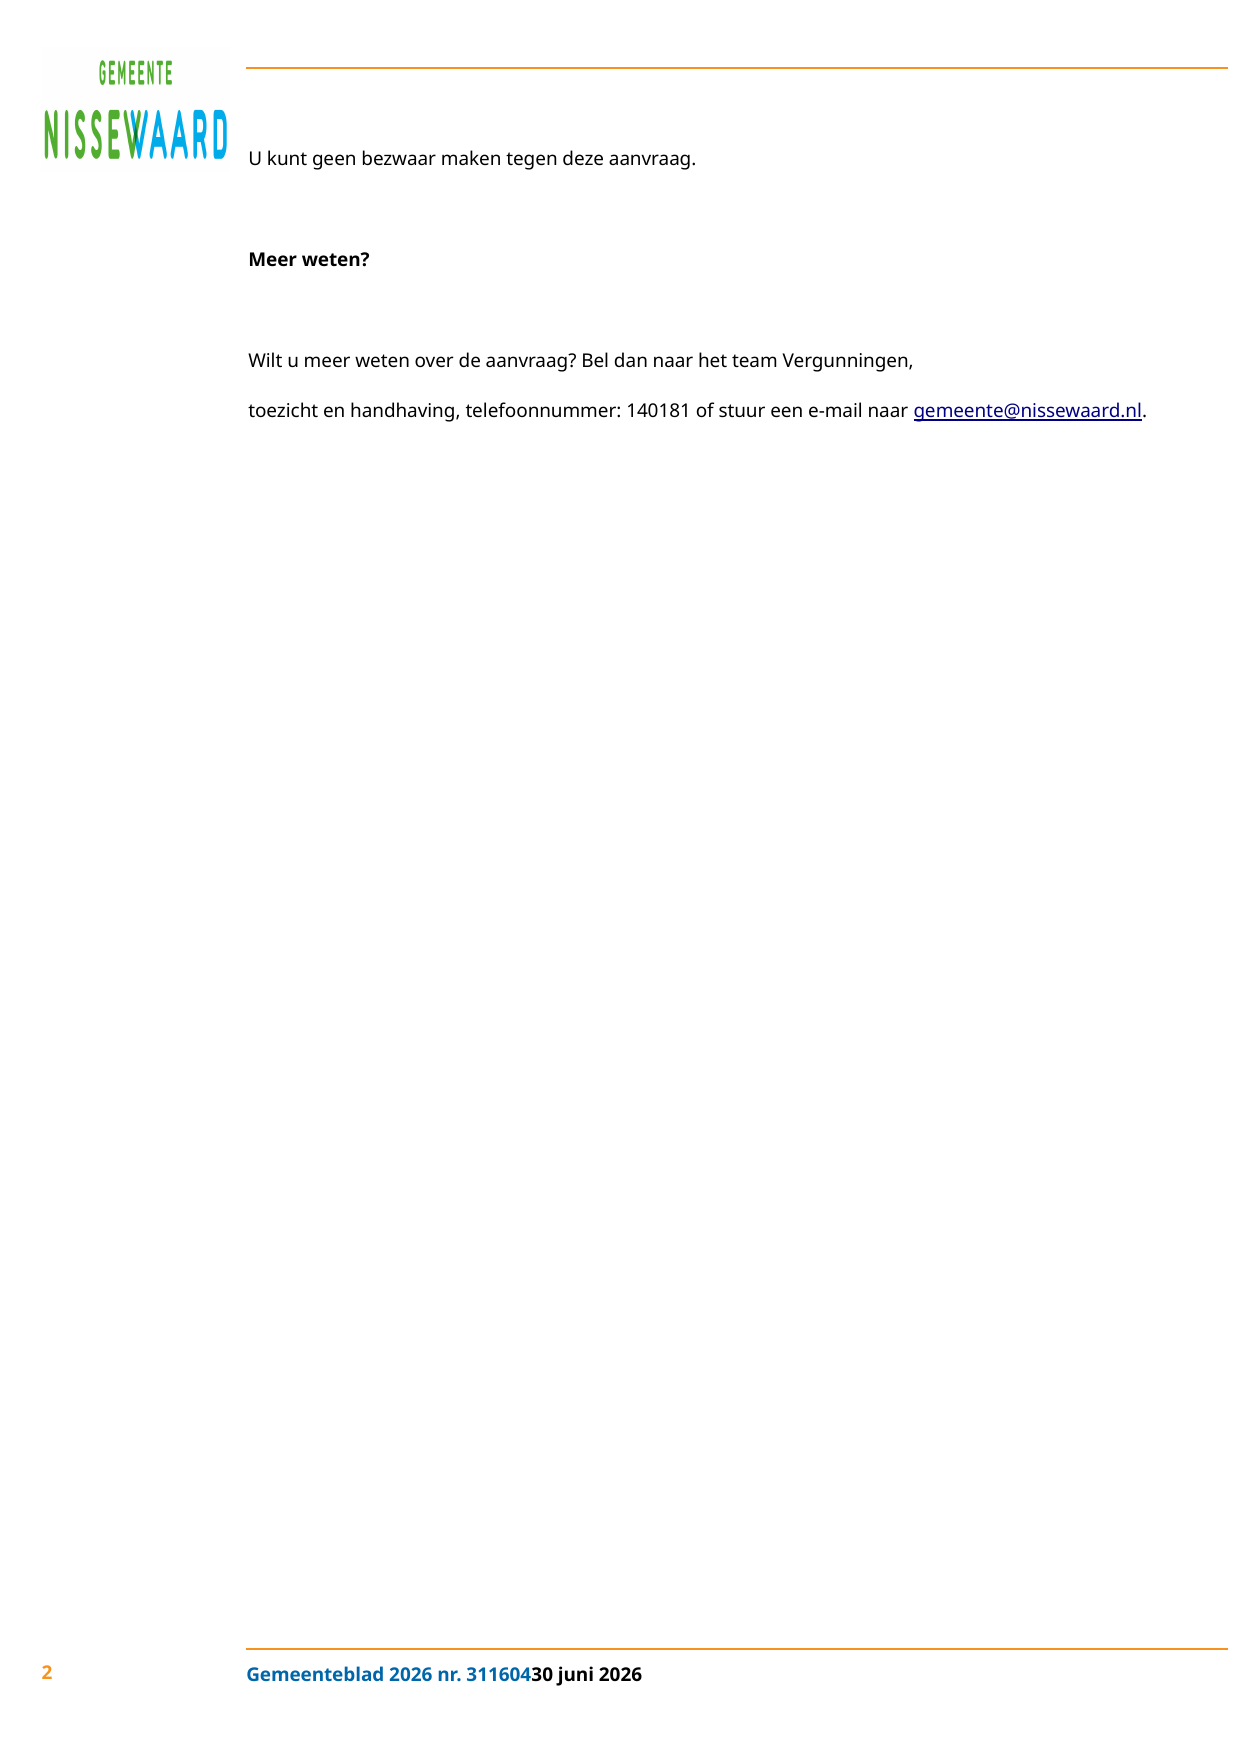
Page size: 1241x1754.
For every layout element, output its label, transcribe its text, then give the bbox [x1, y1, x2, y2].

text Meer weten? [248, 246, 1152, 272]
text toezicht en handhaving, telefoonnummer: 140181 of stuur een e-mail naar gemeente@nissewaard.nl. [248, 397, 1152, 423]
text U kunt geen bezwaar maken tegen deze aanvraag. [248, 145, 1152, 171]
picture [41, 47, 231, 172]
text Wilt u meer weten over de aanvraag? Bel dan naar het team Vergunningen, [248, 347, 1152, 373]
